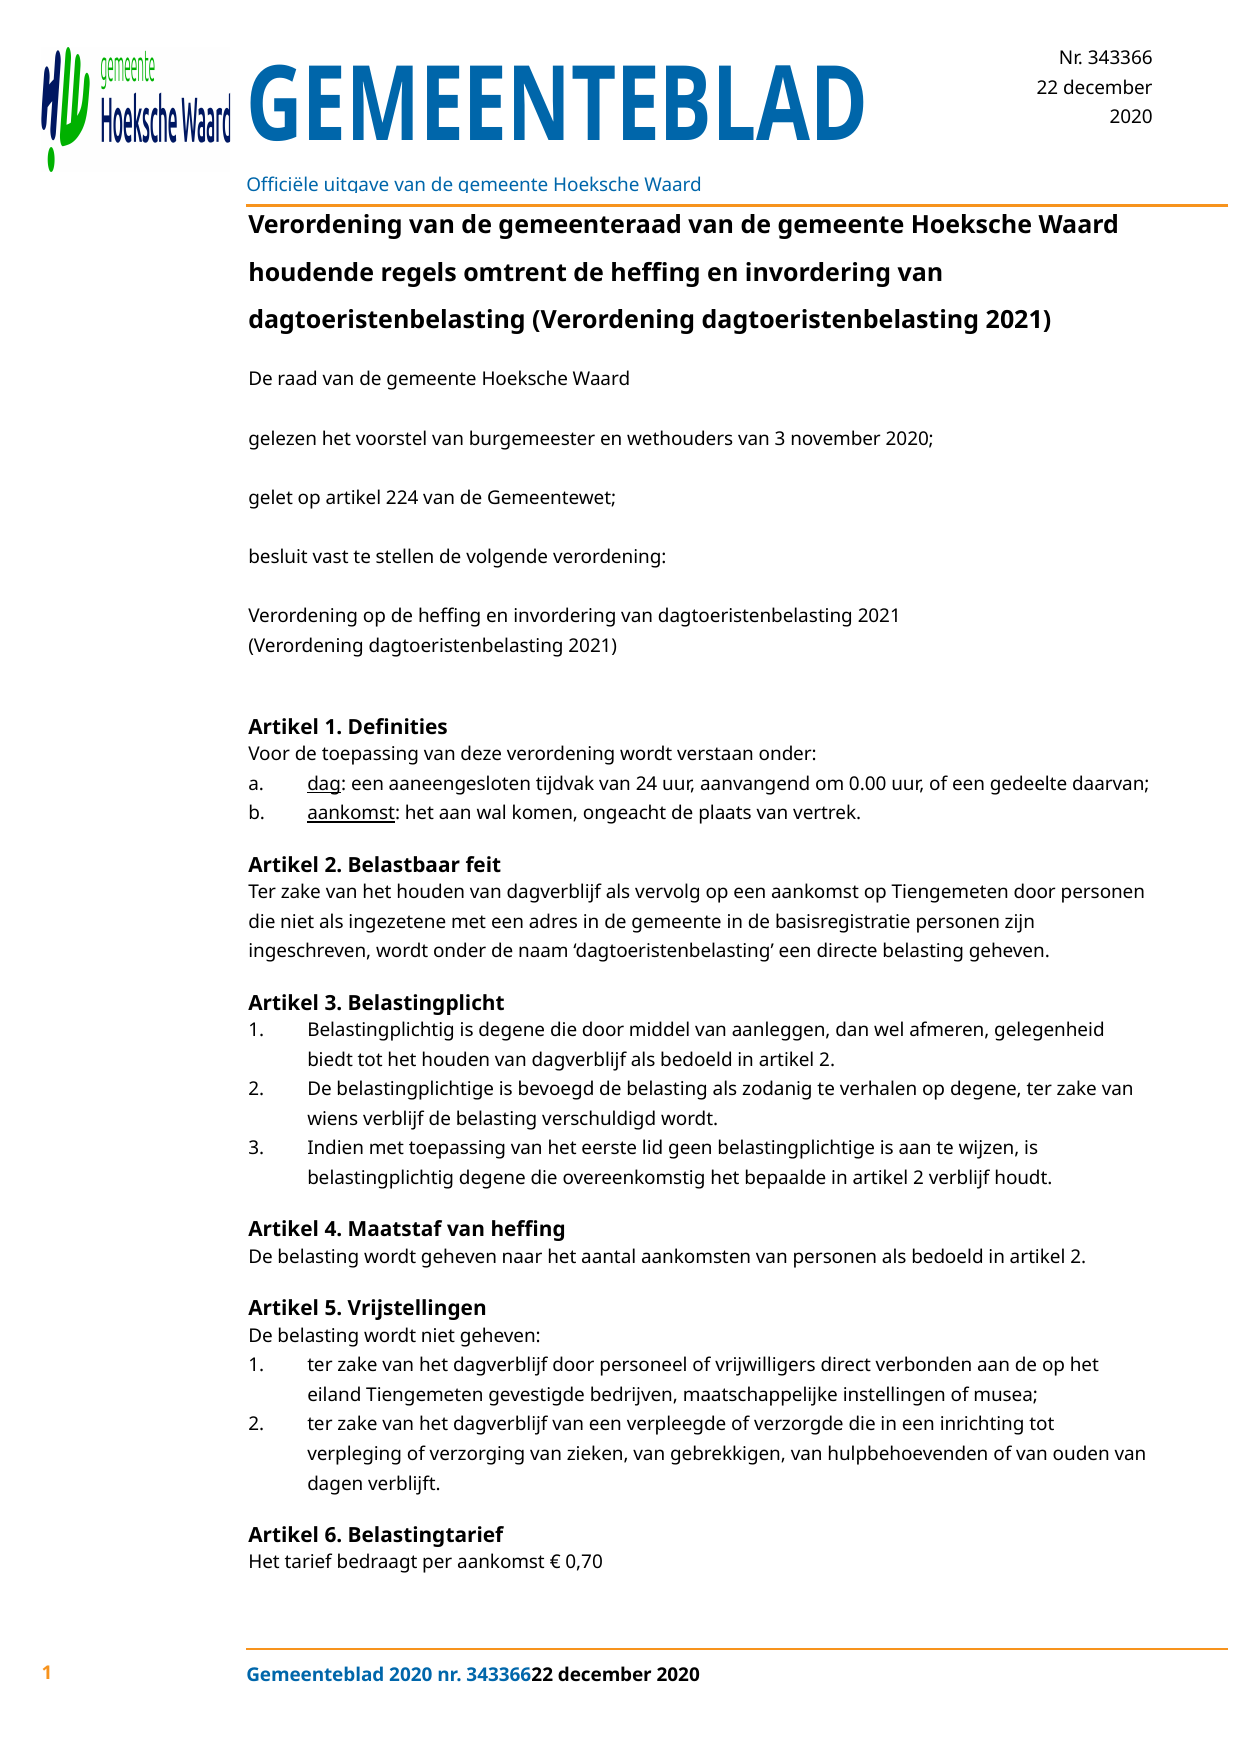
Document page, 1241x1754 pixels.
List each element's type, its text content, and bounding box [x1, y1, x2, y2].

text De belasting wordt geheven naar het aantal aankomsten van personen als bedoeld in artikel 2. [248, 1243, 1152, 1269]
text De raad van de gemeente Hoeksche Waard [248, 366, 1152, 391]
text gelezen het voorstel van burgemeester en wethouders van 3 november 2020; [248, 425, 1152, 450]
picture [41, 47, 231, 172]
text Ter zake van het houden van dagverblijf als vervolg op een aankomst op Tiengemeten door personen die niet als ingezetene met een adres in de gemeente in de basisregistratie personen zijn ingeschreven, wordt onder de naam ‘dagtoeristenbelasting’ een directe belasting geheven. [248, 878, 1152, 963]
text Artikel 1. Definities [248, 712, 1152, 740]
text Artikel 5. Vrijstellingen [248, 1293, 1152, 1322]
list Belastingplichtig is degene die door middel van aanleggen, dan wel afmeren, gelegenheid biedt tot het houden van dagverblijf als bedoeld in artikel 2. [248, 1016, 1152, 1072]
text De belasting wordt niet geheven: [248, 1322, 1152, 1348]
text Het tarief bedraagt per aankomst € 0,70 [248, 1549, 1152, 1574]
list dag: een aaneengesloten tijdvak van 24 uur, aanvangend om 0.00 uur, of een gedeelte daarvan; [248, 770, 1152, 796]
text (Verordening dagtoeristenbelasting 2021) [248, 632, 1152, 657]
text Artikel 3. Belastingplicht [248, 988, 1152, 1016]
list ter zake van het dagverblijf van een verpleegde of verzorgde die in een inrichting tot verpleging of verzorging van zieken, van gebrekkigen, van hulpbehoevenden of van ouden van dagen verblijft. [248, 1411, 1152, 1496]
list De belastingplichtige is bevoegd de belasting als zodanig te verhalen op degene, ter zake van wiens verblijf de belasting verschuldigd wordt. [248, 1075, 1152, 1131]
list Indien met toepassing van het eerste lid geen belastingplichtige is aan te wijzen, is belastingplichtig degene die overeenkomstig het bepaalde in artikel 2 verblijf houdt. [248, 1134, 1152, 1190]
text Artikel 6. Belastingtarief [248, 1520, 1152, 1549]
text Verordening op de heffing en invordering van dagtoeristenbelasting 2021 [248, 602, 1152, 628]
text Artikel 4. Maatstaf van heffing [248, 1214, 1152, 1243]
text Verordening van de gemeenteraad van de gemeente Hoeksche Waard houdende regels omtrent de heffing en invordering van dagtoeristenbelasting (Verordening dagtoeristenbelasting 2021) [248, 207, 1152, 336]
list aankomst: het aan wal komen, ongeacht de plaats van vertrek. [248, 799, 1152, 825]
text gelet op artikel 224 van de Gemeentewet; [248, 484, 1152, 509]
text besluit vast te stellen de volgende verordening: [248, 543, 1152, 569]
list ter zake van het dagverblijf door personeel of vrijwilligers direct verbonden aan de op het eiland Tiengemeten gevestigde bedrijven, maatschappelijke instellingen of musea; [248, 1351, 1152, 1407]
text Voor de toepassing van deze verordening wordt verstaan onder: [248, 740, 1152, 766]
text Artikel 2. Belastbaar feit [248, 850, 1152, 878]
